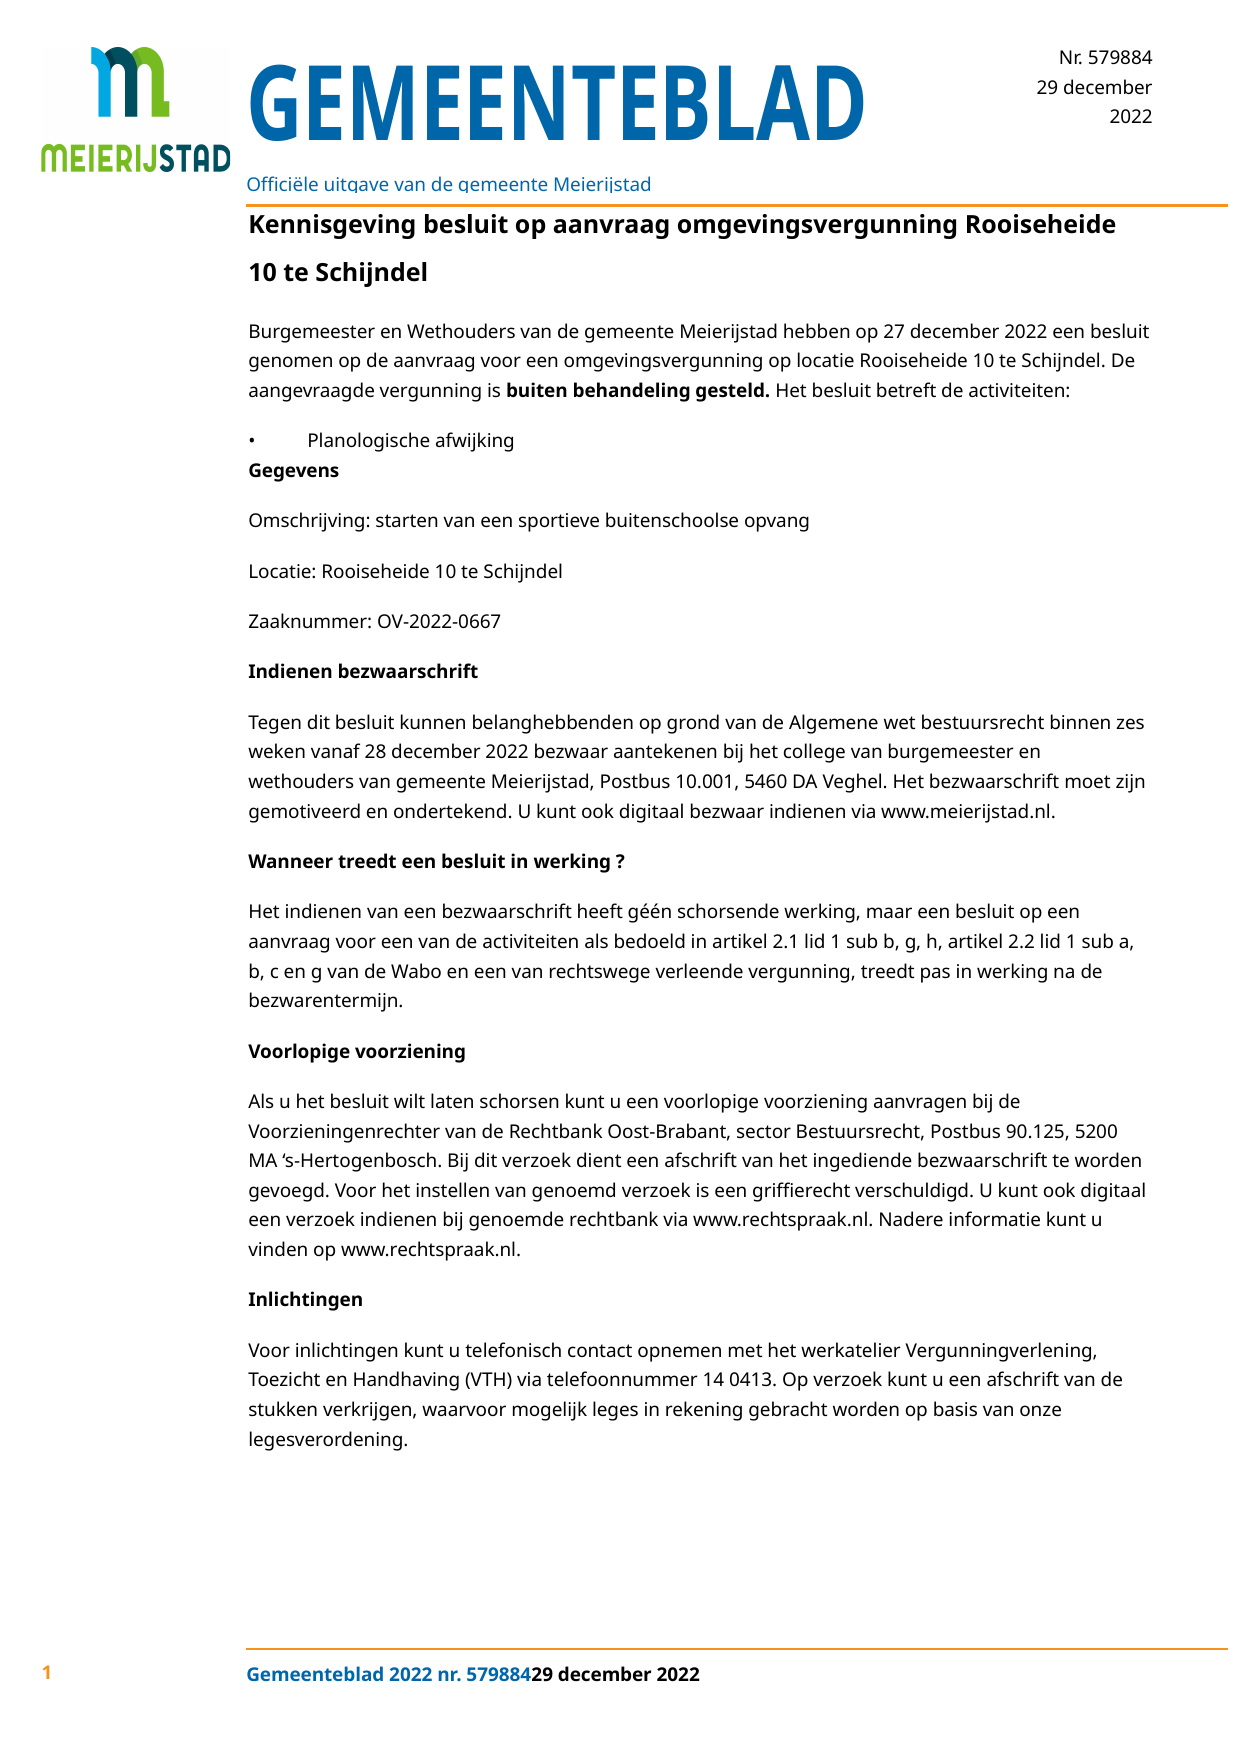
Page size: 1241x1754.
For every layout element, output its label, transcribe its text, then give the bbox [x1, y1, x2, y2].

text Indienen bezwaarschrift [248, 659, 1152, 684]
text Gegevens [248, 457, 1152, 483]
text Voor inlichtingen kunt u telefonisch contact opnemen met het werkatelier Vergunningverlening, Toezicht en Handhaving (VTH) via telefoonnummer 14 0413. Op verzoek kunt u een afschrift van de stukken verkrijgen, waarvoor mogelijk leges in rekening gebracht worden op basis van onze legesverordening. [248, 1337, 1152, 1452]
text Tegen dit besluit kunnen belanghebbenden op grond van de Algemene wet bestuursrecht binnen zes weken vanaf 28 december 2022 bezwaar aantekenen bij het college van burgemeester en wethouders van gemeente Meierijstad, Postbus 10.001, 5460 DA Veghel. Het bezwaarschrift moet zijn gemotiveerd en ondertekend. U kunt ook digitaal bezwaar indienen via www.meierijstad.nl. [248, 709, 1152, 824]
text Zaaknummer: OV-2022-0667 [248, 608, 1152, 634]
text Kennisgeving besluit op aanvraag omgevingsvergunning Rooiseheide 10 te Schijndel [248, 207, 1152, 288]
text Locatie: Rooiseheide 10 te Schijndel [248, 558, 1152, 584]
text Wanneer treedt een besluit in werking ? [248, 848, 1152, 874]
text Voorlopige voorziening [248, 1038, 1152, 1064]
list Planologische afwijking [248, 427, 1152, 453]
text Het indienen van een bezwaarschrift heeft géén schorsende werking, maar een besluit op een aanvraag voor een van de activiteiten als bedoeld in artikel 2.1 lid 1 sub b, g, h, artikel 2.2 lid 1 sub a, b, c en g van de Wabo en een van rechtswege verleende vergunning, treedt pas in werking na de bezwarentermijn. [248, 899, 1152, 1013]
text Als u het besluit wilt laten schorsen kunt u een voorlopige voorziening aanvragen bij de Voorzieningenrechter van de Rechtbank Oost-Brabant, sector Bestuursrecht, Postbus 90.125, 5200 MA ‘s-Hertogenbosch. Bij dit verzoek dient een afschrift van het ingediende bezwaarschrift te worden gevoegd. Voor het instellen van genoemd verzoek is een griffierecht verschuldigd. U kunt ook digitaal een verzoek indienen bij genoemde rechtbank via www.rechtspraak.nl. Nadere informatie kunt u vinden op www.rechtspraak.nl. [248, 1088, 1152, 1262]
picture [41, 47, 231, 172]
text Burgemeester en Wethouders van de gemeente Meierijstad hebben op 27 december 2022 een besluit genomen op de aanvraag voor een omgevingsvergunning op locatie Rooiseheide 10 te Schijndel. De aangevraagde vergunning is buiten behandeling gesteld. Het besluit betreft de activiteiten: [248, 318, 1152, 403]
text Omschrijving: starten van een sportieve buitenschoolse opvang [248, 507, 1152, 533]
text Inlichtingen [248, 1287, 1152, 1312]
